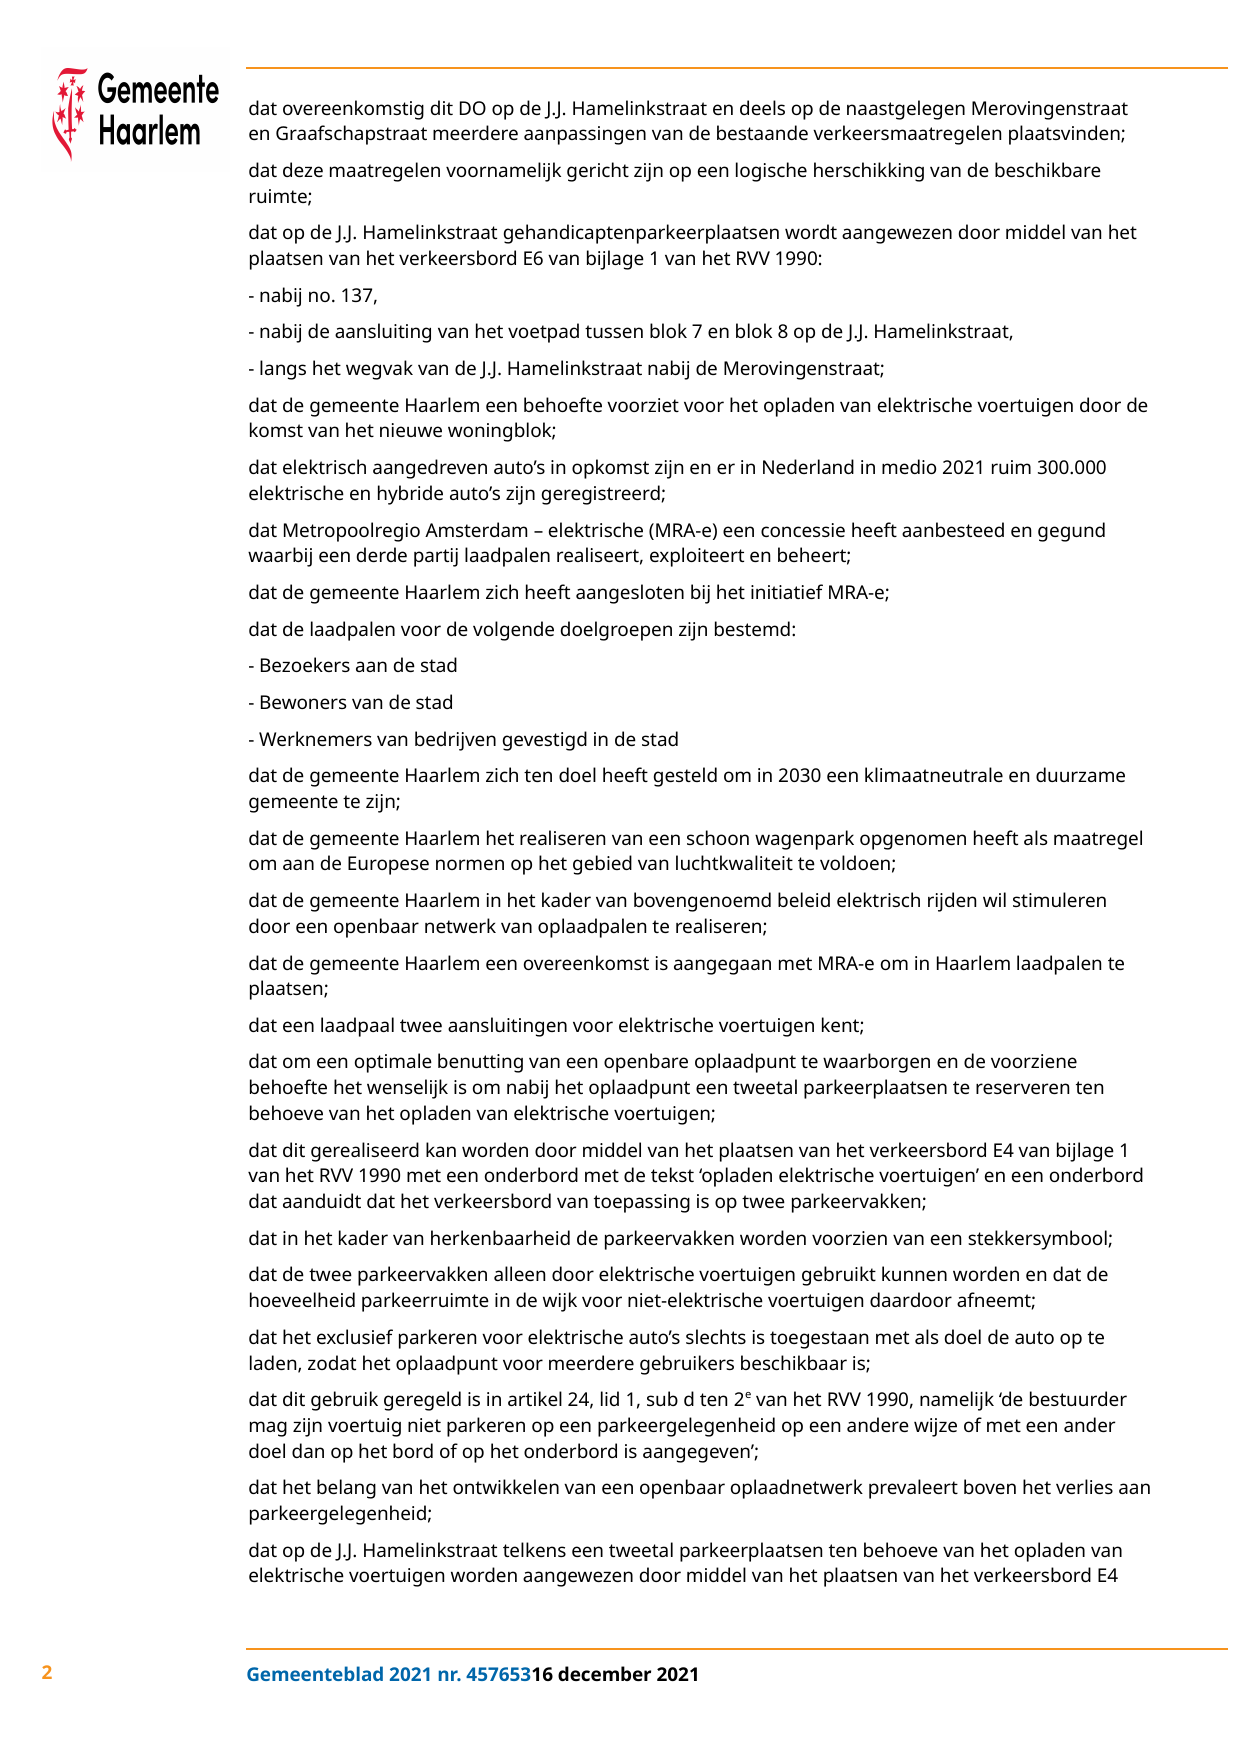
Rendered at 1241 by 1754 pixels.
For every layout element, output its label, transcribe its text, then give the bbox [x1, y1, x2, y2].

text - Bezoekers aan de stad [248, 652, 1152, 678]
text - nabij no. 137, [248, 282, 1152, 308]
text dat dit gebruik geregeld is in artikel 24, lid 1, sub d ten 2e van het RVV 1990, namelijk ‘de bestuurder mag zijn voertuig niet parkeren op een parkeergelegenheid op een andere wijze of met een ander doel dan op het bord of op het onderbord is aangegeven’; [248, 1386, 1152, 1464]
text dat de gemeente Haarlem een behoefte voorziet voor het opladen van elektrische voertuigen door de komst van het nieuwe woningblok; [248, 392, 1152, 443]
text dat de gemeente Haarlem een overeenkomst is aangegaan met MRA-e om in Haarlem laadpalen te plaatsen; [248, 950, 1152, 1001]
text dat een laadpaal twee aansluitingen voor elektrische voertuigen kent; [248, 1012, 1152, 1038]
text - langs het wegvak van de J.J. Hamelinkstraat nabij de Merovingenstraat; [248, 355, 1152, 381]
text dat het exclusief parkeren voor elektrische auto’s slechts is toegestaan met als doel de auto op te laden, zodat het oplaadpunt voor meerdere gebruikers beschikbaar is; [248, 1324, 1152, 1376]
text dat de gemeente Haarlem zich ten doel heeft gesteld om in 2030 een klimaatneutrale en duurzame gemeente te zijn; [248, 762, 1152, 814]
text dat dit gerealiseerd kan worden door middel van het plaatsen van het verkeersbord E4 van bijlage 1 van het RVV 1990 met een onderbord met de tekst ‘opladen elektrische voertuigen’ en een onderbord dat aanduidt dat het verkeersbord van toepassing is op twee parkeervakken; [248, 1137, 1152, 1214]
text - Bewoners van de stad [248, 689, 1152, 715]
text dat Metropoolregio Amsterdam – elektrische (MRA-e) een concessie heeft aanbesteed en gegund waarbij een derde partij laadpalen realiseert, exploiteert en beheert; [248, 517, 1152, 568]
text dat het belang van het ontwikkelen van een openbaar oplaadnetwerk prevaleert boven het verlies aan parkeergelegenheid; [248, 1474, 1152, 1526]
text dat om een optimale benutting van een openbare oplaadpunt te waarborgen en de voorziene behoefte het wenselijk is om nabij het oplaadpunt een tweetal parkeerplaatsen te reserveren ten behoeve van het opladen van elektrische voertuigen; [248, 1049, 1152, 1126]
text dat deze maatregelen voornamelijk gericht zijn op een logische herschikking van de beschikbare ruimte; [248, 157, 1152, 209]
text dat de gemeente Haarlem zich heeft aangesloten bij het initiatief MRA-e; [248, 579, 1152, 605]
text - nabij de aansluiting van het voetpad tussen blok 7 en blok 8 op de J.J. Hamelinkstraat, [248, 319, 1152, 344]
text dat elektrisch aangedreven auto’s in opkomst zijn en er in Nederland in medio 2021 ruim 300.000 elektrische en hybride auto’s zijn geregistreerd; [248, 454, 1152, 506]
picture [41, 47, 231, 172]
text dat op de J.J. Hamelinkstraat gehandicaptenparkeerplaatsen wordt aangewezen door middel van het plaatsen van het verkeersbord E6 van bijlage 1 van het RVV 1990: [248, 219, 1152, 271]
text dat in het kader van herkenbaarheid de parkeervakken worden voorzien van een stekkersymbool; [248, 1225, 1152, 1251]
text dat de gemeente Haarlem in het kader van bovengenoemd beleid elektrisch rijden wil stimuleren door een openbaar netwerk van oplaadpalen te realiseren; [248, 887, 1152, 939]
text dat de laadpalen voor de volgende doelgroepen zijn bestemd: [248, 616, 1152, 642]
text - Werknemers van bedrijven gevestigd in de stad [248, 726, 1152, 752]
text dat de gemeente Haarlem het realiseren van een schoon wagenpark opgenomen heeft als maatregel om aan de Europese normen op het gebied van luchtkwaliteit te voldoen; [248, 825, 1152, 876]
text dat overeenkomstig dit DO op de J.J. Hamelinkstraat en deels op de naastgelegen Merovingenstraat en Graafschapstraat meerdere aanpassingen van de bestaande verkeersmaatregelen plaatsvinden; [248, 95, 1152, 146]
text dat de twee parkeervakken alleen door elektrische voertuigen gebruikt kunnen worden en dat de hoeveelheid parkeerruimte in de wijk voor niet-elektrische voertuigen daardoor afneemt; [248, 1262, 1152, 1313]
text dat op de J.J. Hamelinkstraat telkens een tweetal parkeerplaatsen ten behoeve van het opladen van elektrische voertuigen worden aangewezen door middel van het plaatsen van het verkeersbord E4 [248, 1537, 1152, 1588]
